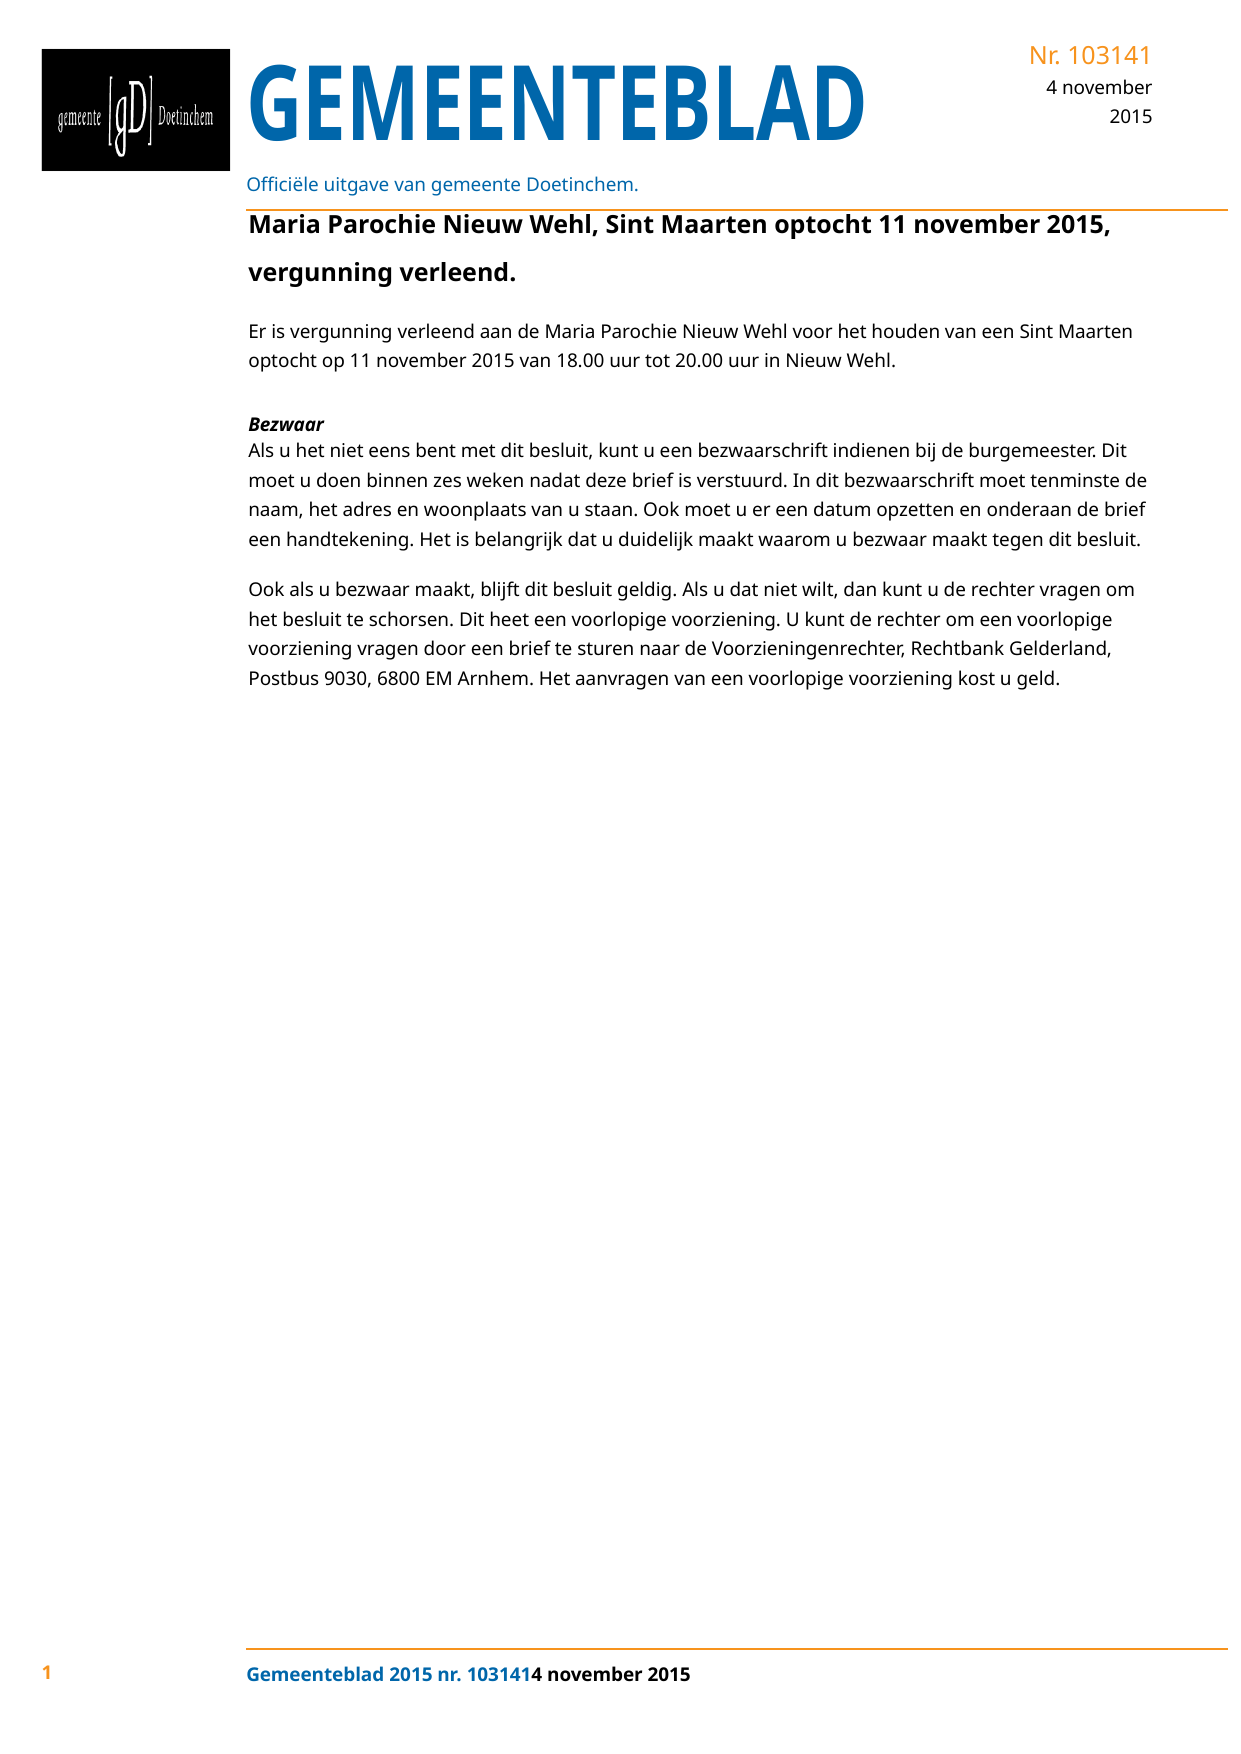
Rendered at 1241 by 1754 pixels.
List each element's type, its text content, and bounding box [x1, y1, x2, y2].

picture [41, 47, 231, 172]
text Ook als u bezwaar maakt, blijft dit besluit geldig. Als u dat niet wilt, dan kunt u de rechter vragen om het besluit te schorsen. Dit heet een voorlopige voorziening. U kunt de rechter om een voorlopige voorziening vragen door een brief te sturen naar de Voorzieningenrechter, Rechtbank Gelderland, Postbus 9030, 6800 EM Arnhem. Het aanvragen van een voorlopige voorziening kost u geld. [248, 576, 1152, 691]
text Bezwaar [248, 411, 1152, 437]
text Maria Parochie Nieuw Wehl, Sint Maarten optocht 11 november 2015, vergunning verleend. [248, 211, 1152, 288]
text Als u het niet eens bent met dit besluit, kunt u een bezwaarschrift indienen bij de burgemeester. Dit moet u doen binnen zes weken nadat deze brief is verstuurd. In dit bezwaarschrift moet tenminste de naam, het adres en woonplaats van u staan. Ook moet u er een datum opzetten en onderaan de brief een handtekening. Het is belangrijk dat u duidelijk maakt waarom u bezwaar maakt tegen dit besluit. [248, 437, 1152, 552]
text Er is vergunning verleend aan de Maria Parochie Nieuw Wehl voor het houden van een Sint Maarten optocht op 11 november 2015 van 18.00 uur tot 20.00 uur in Nieuw Wehl. [248, 318, 1152, 373]
